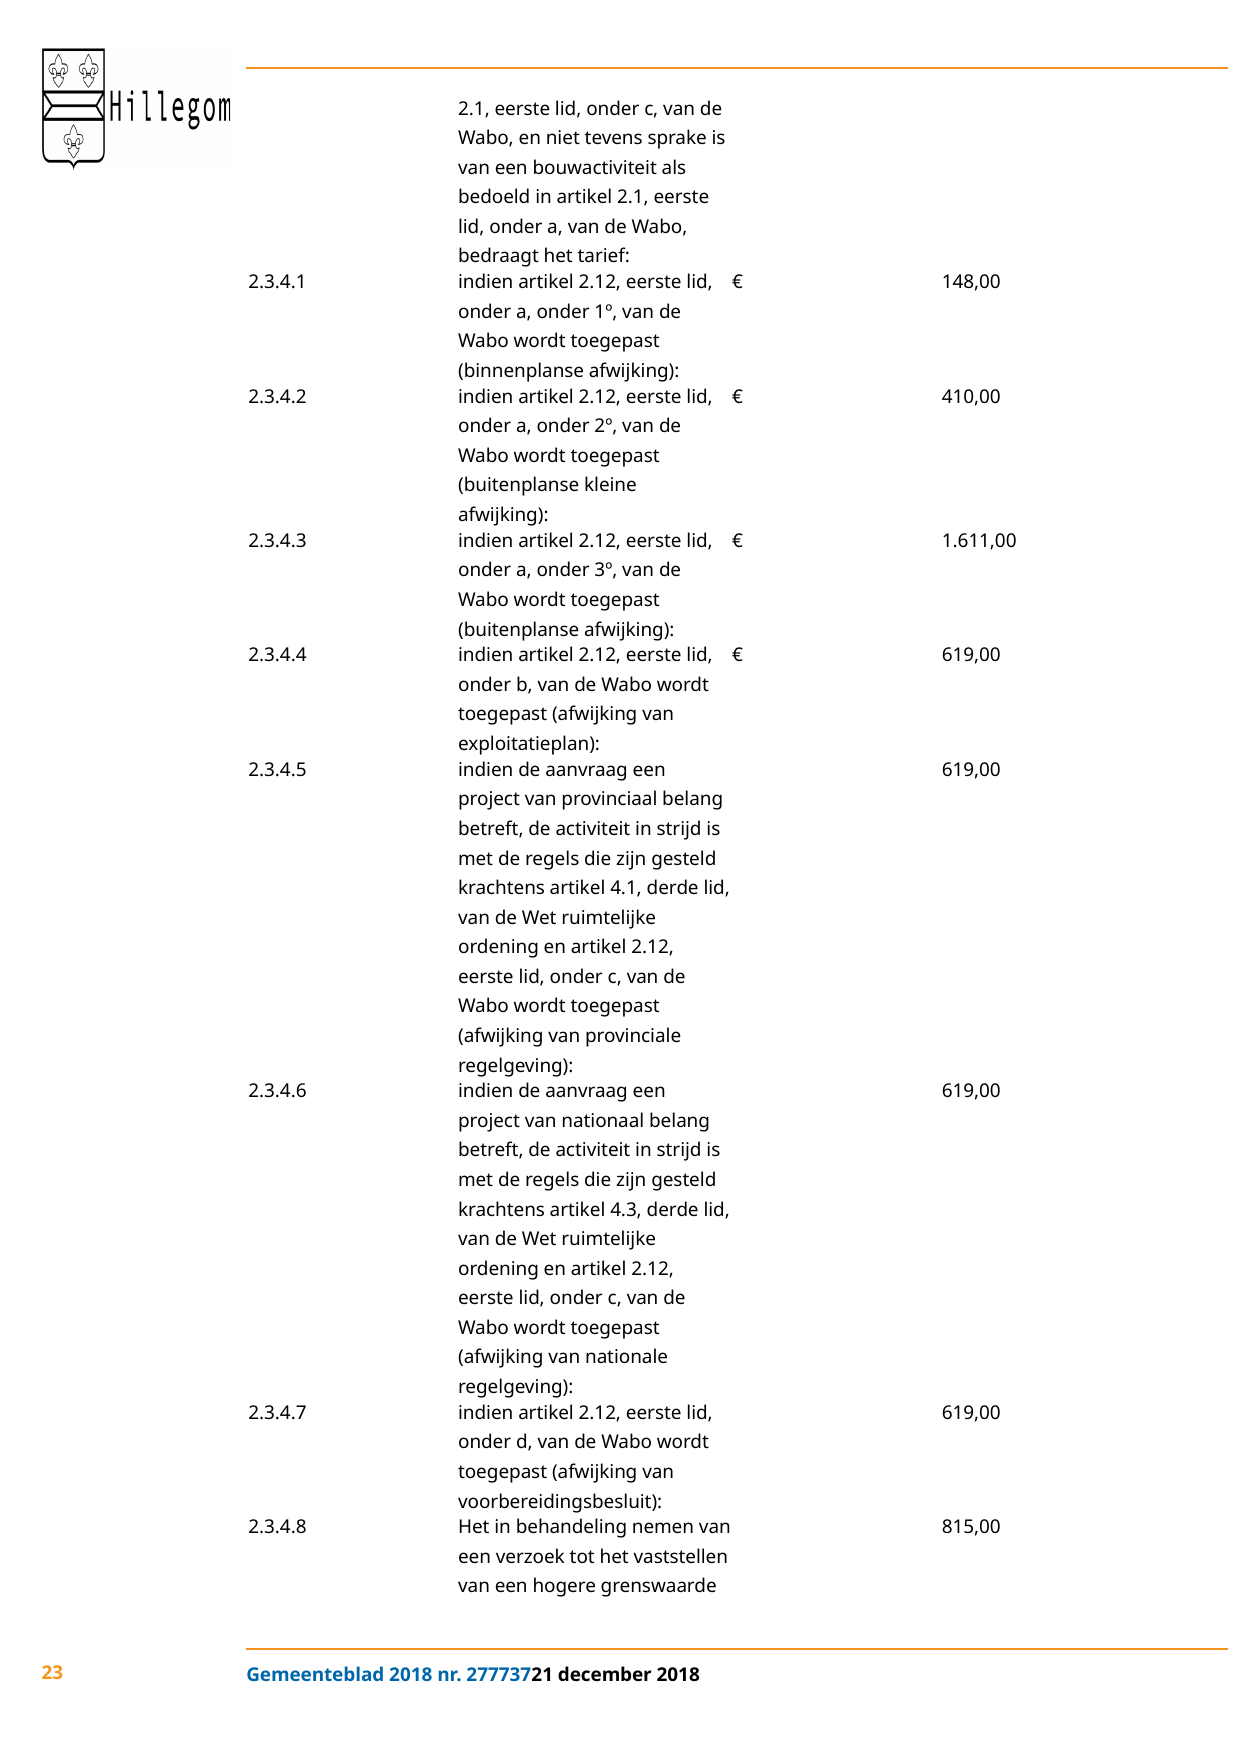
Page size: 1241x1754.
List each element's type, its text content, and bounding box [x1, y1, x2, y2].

table_cell [248, 95, 458, 268]
table_cell 2.3.4.8 [248, 1514, 458, 1598]
table_cell 2.3.4.6 [248, 1078, 458, 1399]
table_cell [942, 95, 1152, 268]
table_cell € [732, 641, 942, 756]
table_cell 619,00 [942, 756, 1152, 1077]
table_cell [732, 95, 942, 268]
table_cell 1.611,00 [942, 527, 1152, 641]
table_cell indien artikel 2.12, eerste lid, onder a, onder 3º, van de Wabo wordt toegepast (buitenplanse afwijking): [458, 527, 732, 641]
table_cell 2.3.4.4 [248, 641, 458, 756]
table_cell 2.1, eerste lid, onder c, van de Wabo, en niet tevens sprake is van een bouwactiviteit als bedoeld in artikel 2.1, eerste lid, onder a, van de Wabo, bedraagt het tarief: [458, 95, 732, 268]
table_cell € [732, 527, 942, 641]
table_cell 619,00 [942, 1078, 1152, 1399]
table_cell indien artikel 2.12, eerste lid, onder b, van de Wabo wordt toegepast (afwijking van exploitatieplan): [458, 641, 732, 756]
table_cell indien artikel 2.12, eerste lid, onder a, onder 2º, van de Wabo wordt toegepast (buitenplanse kleine afwijking): [458, 383, 732, 527]
table_cell 2.3.4.1 [248, 269, 458, 383]
table_cell 619,00 [942, 1399, 1152, 1513]
table_cell [732, 1078, 942, 1399]
table_cell indien artikel 2.12, eerste lid, onder d, van de Wabo wordt toegepast (afwijking van voorbereidingsbesluit): [458, 1399, 732, 1513]
table_cell 2.3.4.3 [248, 527, 458, 641]
table_cell 815,00 [942, 1514, 1152, 1598]
table_cell [732, 1399, 942, 1513]
table_cell € [732, 269, 942, 383]
table_cell indien de aanvraag een project van nationaal belang betreft, de activiteit in strijd is met de regels die zijn gesteld krachtens artikel 4.3, derde lid, van de Wet ruimtelijke ordening en artikel 2.12, eerste lid, onder c, van de Wabo wordt toegepast (afwijking van nationale regelgeving): [458, 1078, 732, 1399]
table_cell 2.3.4.5 [248, 756, 458, 1077]
table_cell [732, 756, 942, 1077]
table_cell indien de aanvraag een project van provinciaal belang betreft, de activiteit in strijd is met de regels die zijn gesteld krachtens artikel 4.1, derde lid, van de Wet ruimtelijke ordening en artikel 2.12, eerste lid, onder c, van de Wabo wordt toegepast (afwijking van provinciale regelgeving): [458, 756, 732, 1077]
table_cell indien artikel 2.12, eerste lid, onder a, onder 1º, van de Wabo wordt toegepast (binnenplanse afwijking): [458, 269, 732, 383]
table_cell 619,00 [942, 641, 1152, 756]
table_cell Het in behandeling nemen van een verzoek tot het vaststellen van een hogere grenswaarde [458, 1514, 732, 1598]
table_cell 148,00 [942, 269, 1152, 383]
table_cell 2.3.4.7 [248, 1399, 458, 1513]
picture [41, 47, 231, 172]
table_cell 410,00 [942, 383, 1152, 527]
table_cell [732, 1514, 942, 1598]
table_cell 2.3.4.2 [248, 383, 458, 527]
table_cell € [732, 383, 942, 527]
